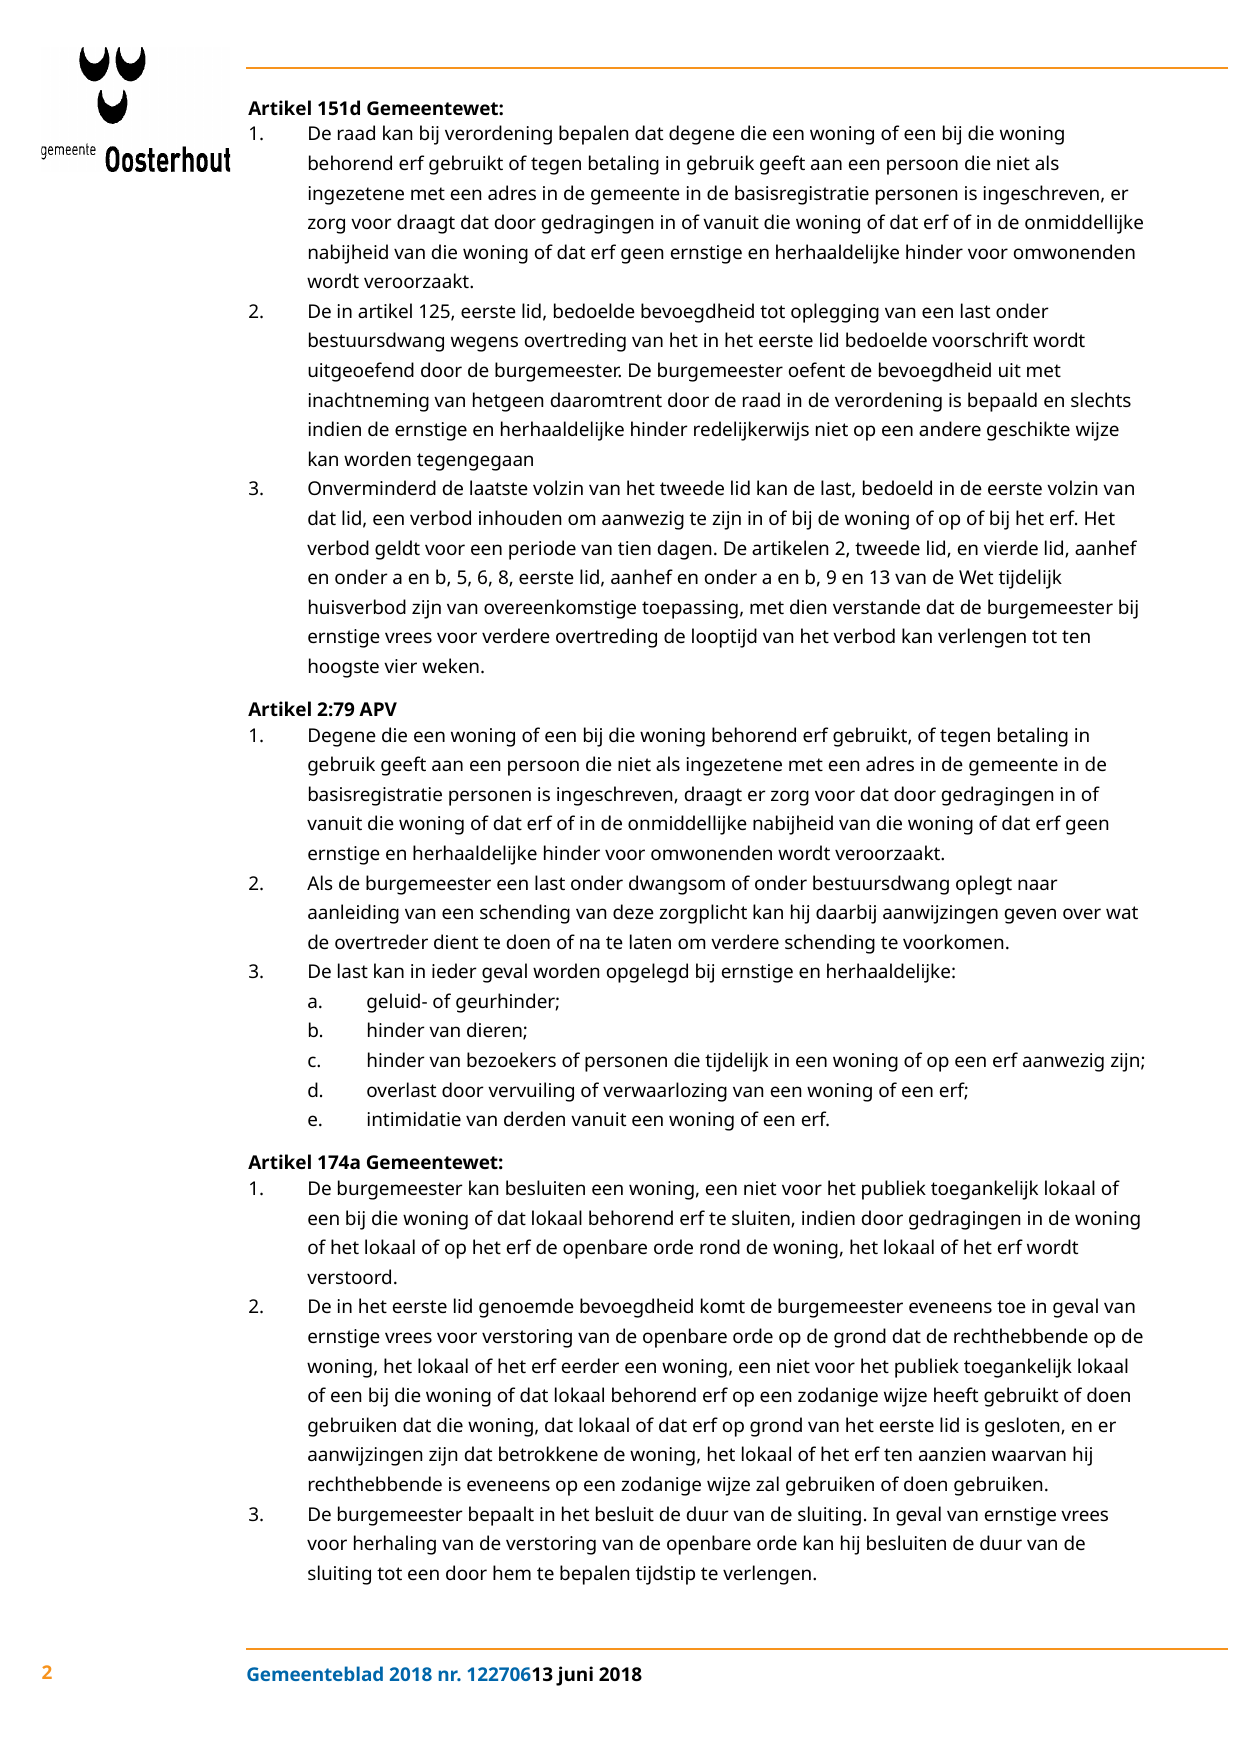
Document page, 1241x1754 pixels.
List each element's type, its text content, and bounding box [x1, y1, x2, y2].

list De burgemeester kan besluiten een woning, een niet voor het publiek toegankelijk lokaal of een bij die woning of dat lokaal behorend erf te sluiten, indien door gedragingen in de woning of het lokaal of op het erf de openbare orde rond de woning, het lokaal of het erf wordt verstoord. [248, 1175, 1152, 1290]
list De burgemeester bepaalt in het besluit de duur van de sluiting. In geval van ernstige vrees voor herhaling van de verstoring van de openbare orde kan hij besluiten de duur van de sluiting tot een door hem te bepalen tijdstip te verlengen. [248, 1501, 1152, 1586]
list hinder van bezoekers of personen die tijdelijk in een woning of op een erf aanwezig zijn; [307, 1047, 1152, 1073]
list De in het eerste lid genoemde bevoegdheid komt de burgemeester eveneens toe in geval van ernstige vrees voor verstoring van de openbare orde op de grond dat de rechthebbende op de woning, het lokaal of het erf eerder een woning, een niet voor het publiek toegankelijk lokaal of een bij die woning of dat lokaal behorend erf op een zodanige wijze heeft gebruikt of doen gebruiken dat die woning, dat lokaal of dat erf op grond van het eerste lid is gesloten, en er aanwijzingen zijn dat betrokkene de woning, het lokaal of het erf ten aanzien waarvan hij rechthebbende is eveneens op een zodanige wijze zal gebruiken of doen gebruiken. [248, 1294, 1152, 1497]
list De last kan in ieder geval worden opgelegd bij ernstige en herhaaldelijke: [248, 958, 1152, 984]
list Degene die een woning of een bij die woning behorend erf gebruikt, of tegen betaling in gebruik geeft aan een persoon die niet als ingezetene met een adres in de gemeente in de basisregistratie personen is ingeschreven, draagt er zorg voor dat door gedragingen in of vanuit die woning of dat erf of in de onmiddellijke nabijheid van die woning of dat erf geen ernstige en herhaaldelijke hinder voor omwonenden wordt veroorzaakt. [248, 722, 1152, 866]
list geluid- of geurhinder; [307, 988, 1152, 1014]
list hinder van dieren; [307, 1018, 1152, 1043]
list Onverminderd de laatste volzin van het tweede lid kan de last, bedoeld in de eerste volzin van dat lid, een verbod inhouden om aanwezig te zijn in of bij de woning of op of bij het erf. Het verbod geldt voor een periode van tien dagen. De artikelen 2, tweede lid, en vierde lid, aanhef en onder a en b, 5, 6, 8, eerste lid, aanhef en onder a en b, 9 en 13 van de Wet tijdelijk huisverbod zijn van overeenkomstige toepassing, met dien verstande dat de burgemeester bij ernstige vrees voor verdere overtreding de looptijd van het verbod kan verlengen tot ten hoogste vier weken. [248, 476, 1152, 679]
list overlast door vervuiling of verwaarlozing van een woning of een erf; [307, 1077, 1152, 1103]
picture [41, 47, 231, 172]
text Artikel 174a Gemeentewet: [248, 1149, 1152, 1175]
list De raad kan bij verordening bepalen dat degene die een woning of een bij die woning behorend erf gebruikt of tegen betaling in gebruik geeft aan een persoon die niet als ingezetene met een adres in de gemeente in de basisregistratie personen is ingeschreven, er zorg voor draagt dat door gedragingen in of vanuit die woning of dat erf of in de onmiddellijke nabijheid van die woning of dat erf geen ernstige en herhaaldelijke hinder voor omwonenden wordt veroorzaakt. [248, 121, 1152, 294]
text Artikel 2:79 APV [248, 696, 1152, 722]
list intimidatie van derden vanuit een woning of een erf. [307, 1106, 1152, 1132]
text Artikel 151d Gemeentewet: [248, 95, 1152, 121]
list De in artikel 125, eerste lid, bedoelde bevoegdheid tot oplegging van een last onder bestuursdwang wegens overtreding van het in het eerste lid bedoelde voorschrift wordt uitgeoefend door de burgemeester. De burgemeester oefent de bevoegdheid uit met inachtneming van hetgeen daaromtrent door de raad in de verordening is bepaald en slechts indien de ernstige en herhaaldelijke hinder redelijkerwijs niet op een andere geschikte wijze kan worden tegengegaan [248, 298, 1152, 472]
list Als de burgemeester een last onder dwangsom of onder bestuursdwang oplegt naar aanleiding van een schending van deze zorgplicht kan hij daarbij aanwijzingen geven over wat de overtreder dient te doen of na te laten om verdere schending te voorkomen. [248, 870, 1152, 955]
